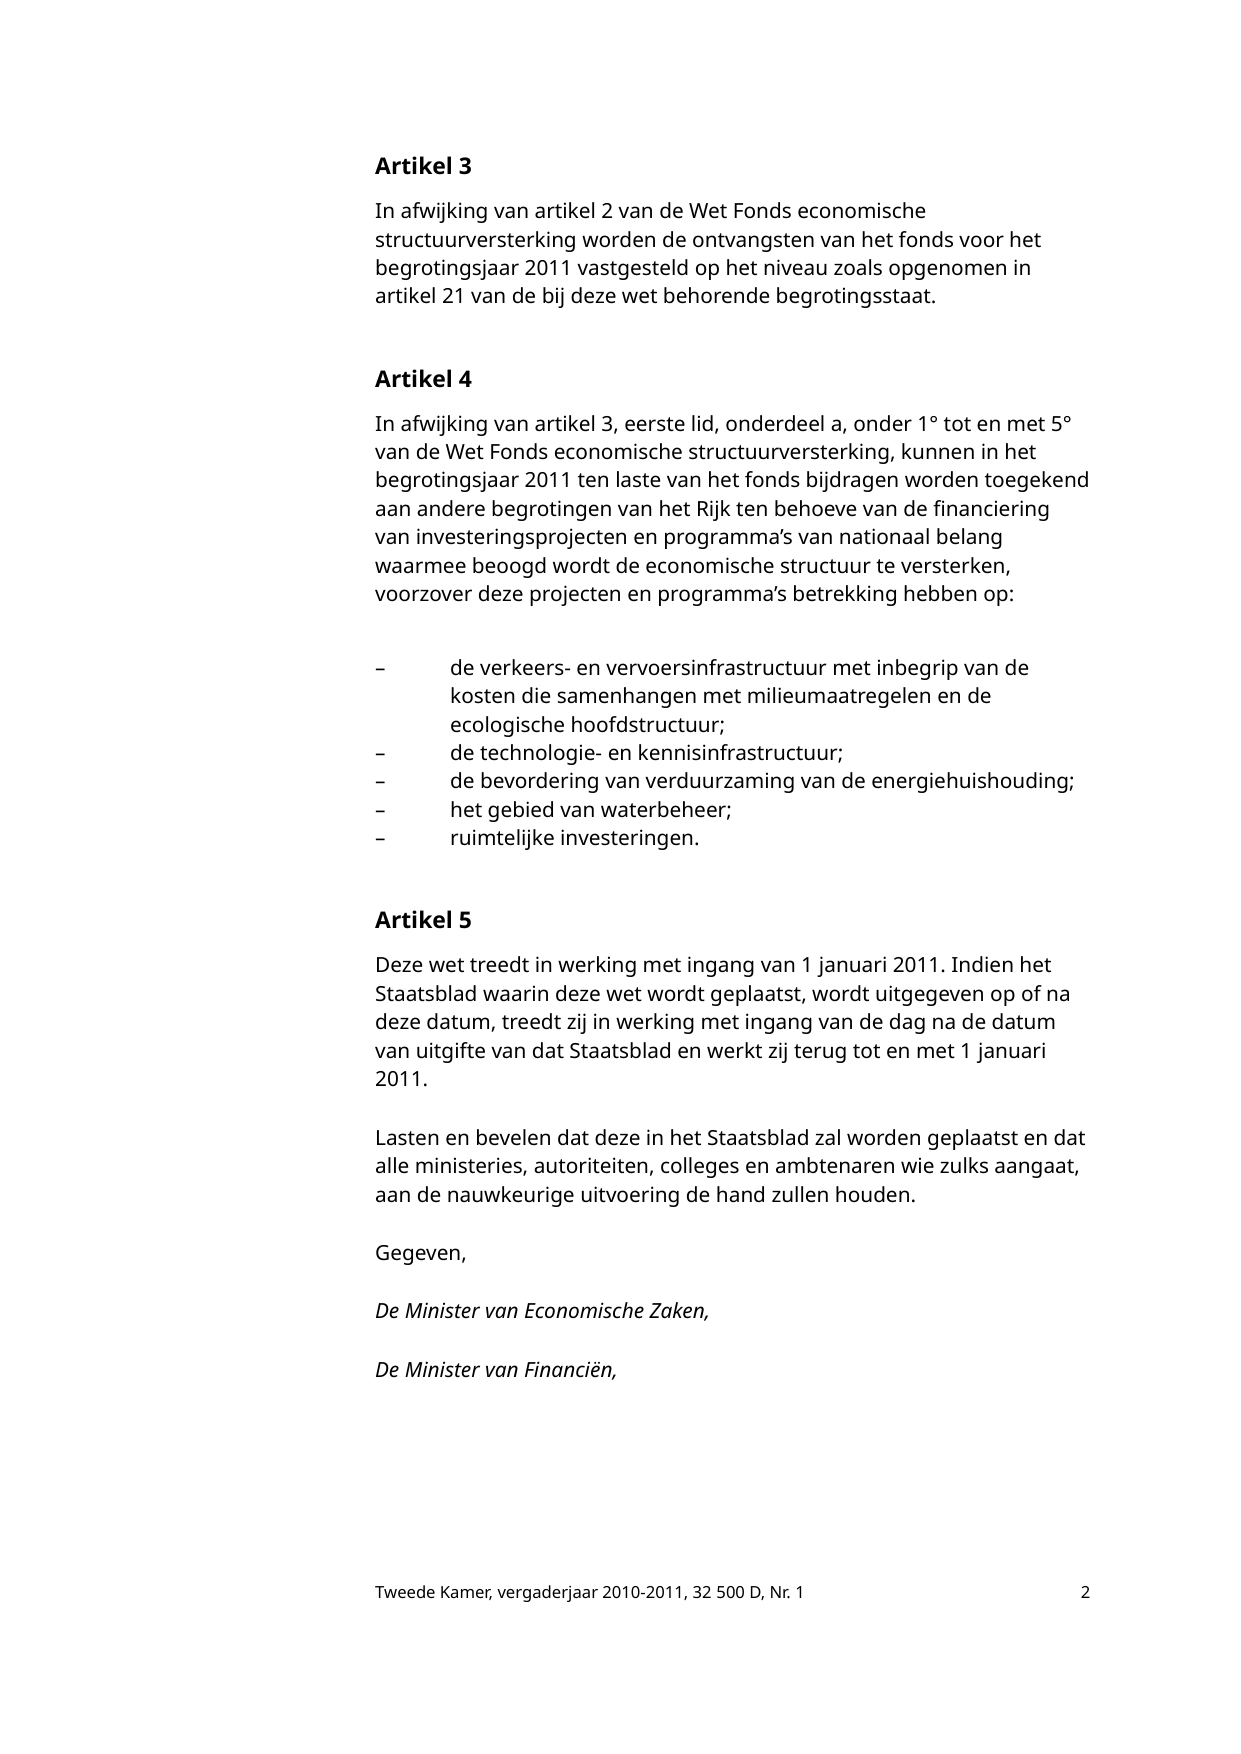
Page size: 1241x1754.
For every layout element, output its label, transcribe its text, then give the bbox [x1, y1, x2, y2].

text De Minister van Financiën, [375, 1355, 1090, 1383]
list ruimtelijke investeringen. [375, 823, 1090, 852]
list de verkeers- en vervoersinfrastructuur met inbegrip van de kosten die samenhangen met milieumaatregelen en de ecologische hoofdstructuur; [375, 653, 1090, 738]
list het gebied van waterbeheer; [375, 795, 1090, 823]
list de technologie- en kennisinfrastructuur; [375, 738, 1090, 767]
subtitle Artikel 3 [375, 150, 1090, 181]
text In afwijking van artikel 2 van de Wet Fonds economische structuurversterking worden de ontvangsten van het fonds voor het begrotingsjaar 2011 vastgesteld op het niveau zoals opgenomen in artikel 21 van de bij deze wet behorende begrotingsstaat. [375, 196, 1090, 310]
list de bevordering van verduurzaming van de energiehuishouding; [375, 767, 1090, 795]
text Lasten en bevelen dat deze in het Staatsblad zal worden geplaatst en dat alle ministeries, autoriteiten, colleges en ambtenaren wie zulks aangaat, aan de nauwkeurige uitvoering de hand zullen houden. [375, 1123, 1090, 1208]
subtitle Artikel 4 [375, 362, 1090, 394]
subtitle Artikel 5 [375, 904, 1090, 936]
text Deze wet treedt in werking met ingang van 1 januari 2011. Indien het Staatsblad waarin deze wet wordt geplaatst, wordt uitgegeven op of na deze datum, treedt zij in werking met ingang van de dag na de datum van uitgifte van dat Staatsblad en werkt zij terug tot en met 1 januari 2011. [375, 951, 1090, 1093]
text In afwijking van artikel 3, eerste lid, onderdeel a, onder 1° tot en met 5° van de Wet Fonds economische structuurversterking, kunnen in het begrotingsjaar 2011 ten laste van het fonds bijdragen worden toegekend aan andere begrotingen van het Rijk ten behoeve van de financiering van investeringsprojecten en programma’s van nationaal belang waarmee beoogd wordt de economische structuur te versterken, voorzover deze projecten en programma’s betrekking hebben op: [375, 409, 1090, 608]
text De Minister van Economische Zaken, [375, 1297, 1090, 1325]
text Gegeven, [375, 1238, 1090, 1267]
